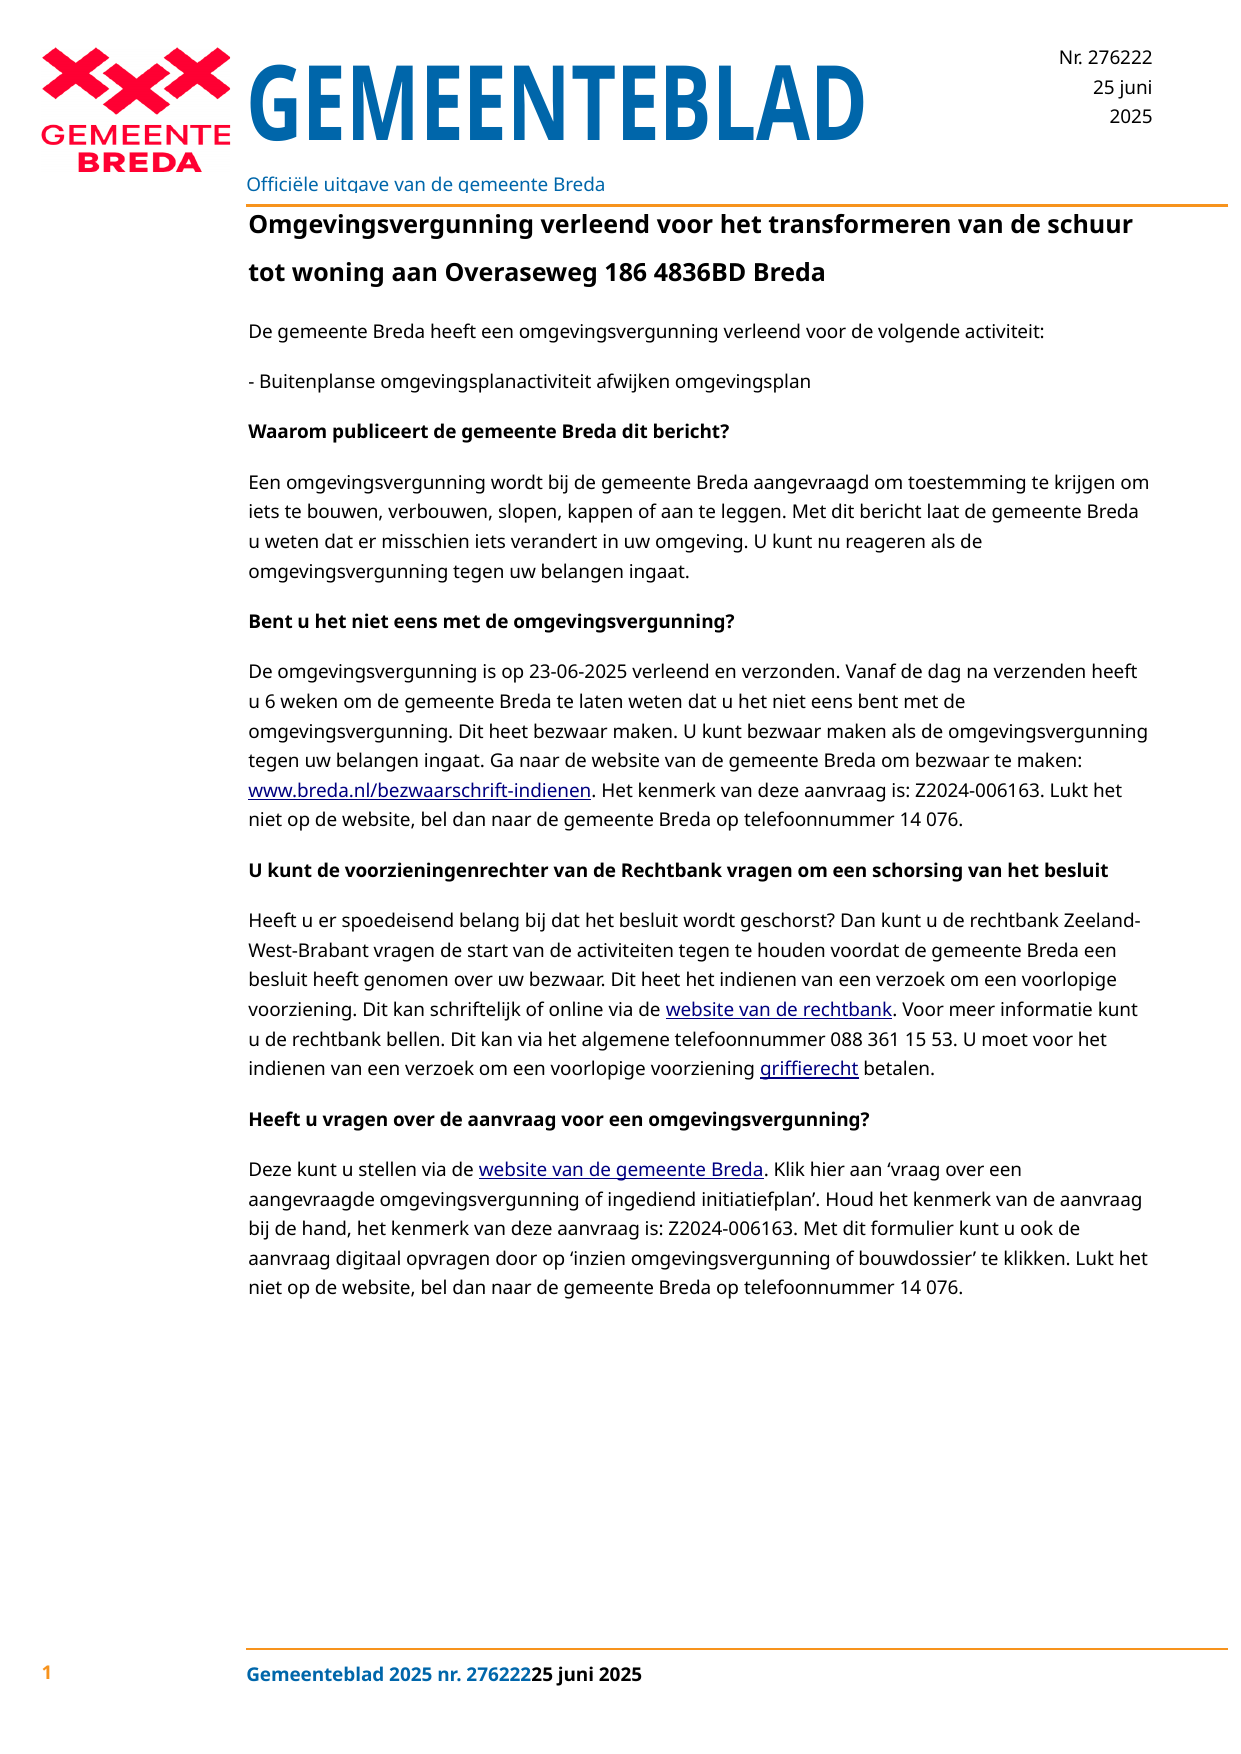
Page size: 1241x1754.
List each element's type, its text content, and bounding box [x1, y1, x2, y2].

text Heeft u er spoedeisend belang bij dat het besluit wordt geschorst? Dan kunt u de rechtbank Zeeland-West-Brabant vragen de start van de activiteiten tegen te houden voordat de gemeente Breda een besluit heeft genomen over uw bezwaar. Dit heet het indienen van een verzoek om een voorlopige voorziening. Dit kan schriftelijk of online via de website van de rechtbank. Voor meer informatie kunt u de rechtbank bellen. Dit kan via het algemene telefoonnummer 088 361 15 53. U moet voor het indienen van een verzoek om een voorlopige voorziening griffierecht betalen. [248, 907, 1152, 1081]
picture [41, 47, 231, 172]
text Waarom publiceert de gemeente Breda dit bericht? [248, 419, 1152, 444]
text Een omgevingsvergunning wordt bij de gemeente Breda aangevraagd om toestemming te krijgen om iets te bouwen, verbouwen, slopen, kappen of aan te leggen. Met dit bericht laat de gemeente Breda u weten dat er misschien iets verandert in uw omgeving. U kunt nu reageren als de omgevingsvergunning tegen uw belangen ingaat. [248, 469, 1152, 584]
text Bent u het niet eens met de omgevingsvergunning? [248, 608, 1152, 634]
text Omgevingsvergunning verleend voor het transformeren van de schuur tot woning aan Overaseweg 186 4836BD Breda [248, 207, 1152, 288]
text De gemeente Breda heeft een omgevingsvergunning verleend voor de volgende activiteit: [248, 318, 1152, 344]
text U kunt de voorzieningenrechter van de Rechtbank vragen om een schorsing van het besluit [248, 857, 1152, 883]
text De omgevingsvergunning is op 23-06-2025 verleend en verzonden. Vanaf de dag na verzenden heeft u 6 weken om de gemeente Breda te laten weten dat u het niet eens bent met de omgevingsvergunning. Dit heet bezwaar maken. U kunt bezwaar maken als de omgevingsvergunning tegen uw belangen ingaat. Ga naar de website van de gemeente Breda om bezwaar te maken: www.breda.nl/bezwaarschrift-indienen. Het kenmerk van deze aanvraag is: Z2024-006163. Lukt het niet op de website, bel dan naar de gemeente Breda op telefoonnummer 14 076. [248, 659, 1152, 832]
text Heeft u vragen over de aanvraag voor een omgevingsvergunning? [248, 1106, 1152, 1132]
text - Buitenplanse omgevingsplanactiviteit afwijken omgevingsplan [248, 368, 1152, 394]
text Deze kunt u stellen via de website van de gemeente Breda. Klik hier aan ‘vraag over een aangevraagde omgevingsvergunning of ingediend initiatiefplan’. Houd het kenmerk van de aanvraag bij de hand, het kenmerk van deze aanvraag is: Z2024-006163. Met dit formulier kunt u ook de aanvraag digitaal opvragen door op ‘inzien omgevingsvergunning of bouwdossier’ te klikken. Lukt het niet op de website, bel dan naar de gemeente Breda op telefoonnummer 14 076. [248, 1156, 1152, 1300]
